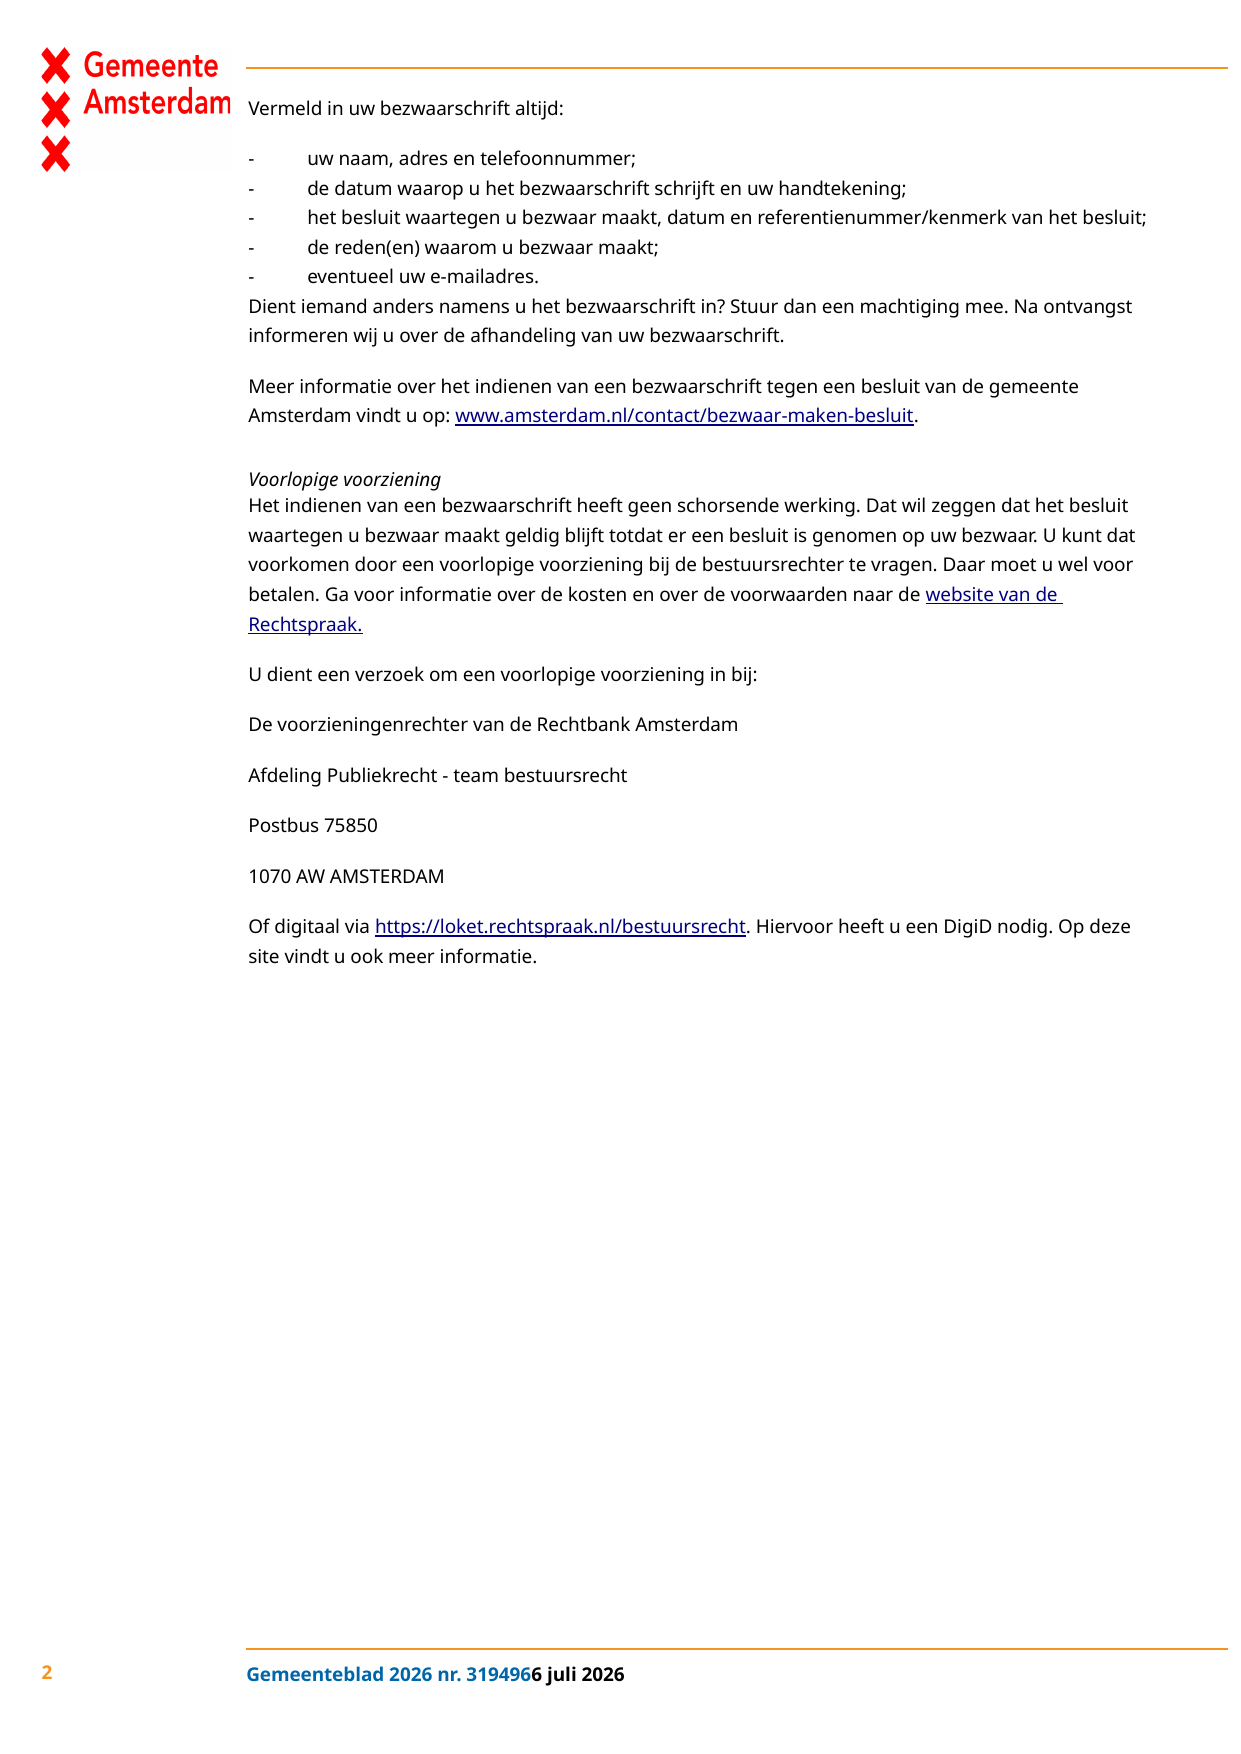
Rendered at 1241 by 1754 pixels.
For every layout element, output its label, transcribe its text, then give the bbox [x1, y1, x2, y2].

list de datum waarop u het bezwaarschrift schrijft en uw handtekening; [248, 175, 1152, 201]
text Postbus 75850 [248, 812, 1152, 838]
text De voorzieningenrechter van de Rechtbank Amsterdam [248, 712, 1152, 737]
text 1070 AW AMSTERDAM [248, 863, 1152, 888]
text Dient iemand anders namens u het bezwaarschrift in? Stuur dan een machtiging mee. Na ontvangst informeren wij u over de afhandeling van uw bezwaarschrift. [248, 293, 1152, 348]
text Vermeld in uw bezwaarschrift altijd: [248, 95, 1152, 121]
text Meer informatie over het indienen van een bezwaarschrift tegen een besluit van de gemeente Amsterdam vindt u op: www.amsterdam.nl/contact/bezwaar-maken-besluit. [248, 373, 1152, 428]
list eventueel uw e-mailadres. [248, 263, 1152, 289]
text Afdeling Publiekrecht - team bestuursrecht [248, 762, 1152, 788]
list uw naam, adres en telefoonnummer; [248, 145, 1152, 171]
text Het indienen van een bezwaarschrift heeft geen schorsende werking. Dat wil zeggen dat het besluit waartegen u bezwaar maakt geldig blijft totdat er een besluit is genomen op uw bezwaar. U kunt dat voorkomen door een voorlopige voorziening bij de bestuursrechter te vragen. Daar moet u wel voor betalen. Ga voor informatie over de kosten en over de voorwaarden naar de website van de Rechtspraak. [248, 492, 1152, 636]
text U dient een verzoek om een voorlopige voorziening in bij: [248, 661, 1152, 687]
list de reden(en) waarom u bezwaar maakt; [248, 234, 1152, 260]
text Of digitaal via https://loket.rechtspraak.nl/bestuursrecht. Hiervoor heeft u een DigiD nodig. Op deze site vindt u ook meer informatie. [248, 913, 1152, 968]
picture [41, 47, 231, 172]
text Voorlopige voorziening [248, 467, 1152, 492]
list het besluit waartegen u bezwaar maakt, datum en referentienummer/kenmerk van het besluit; [248, 204, 1152, 230]
